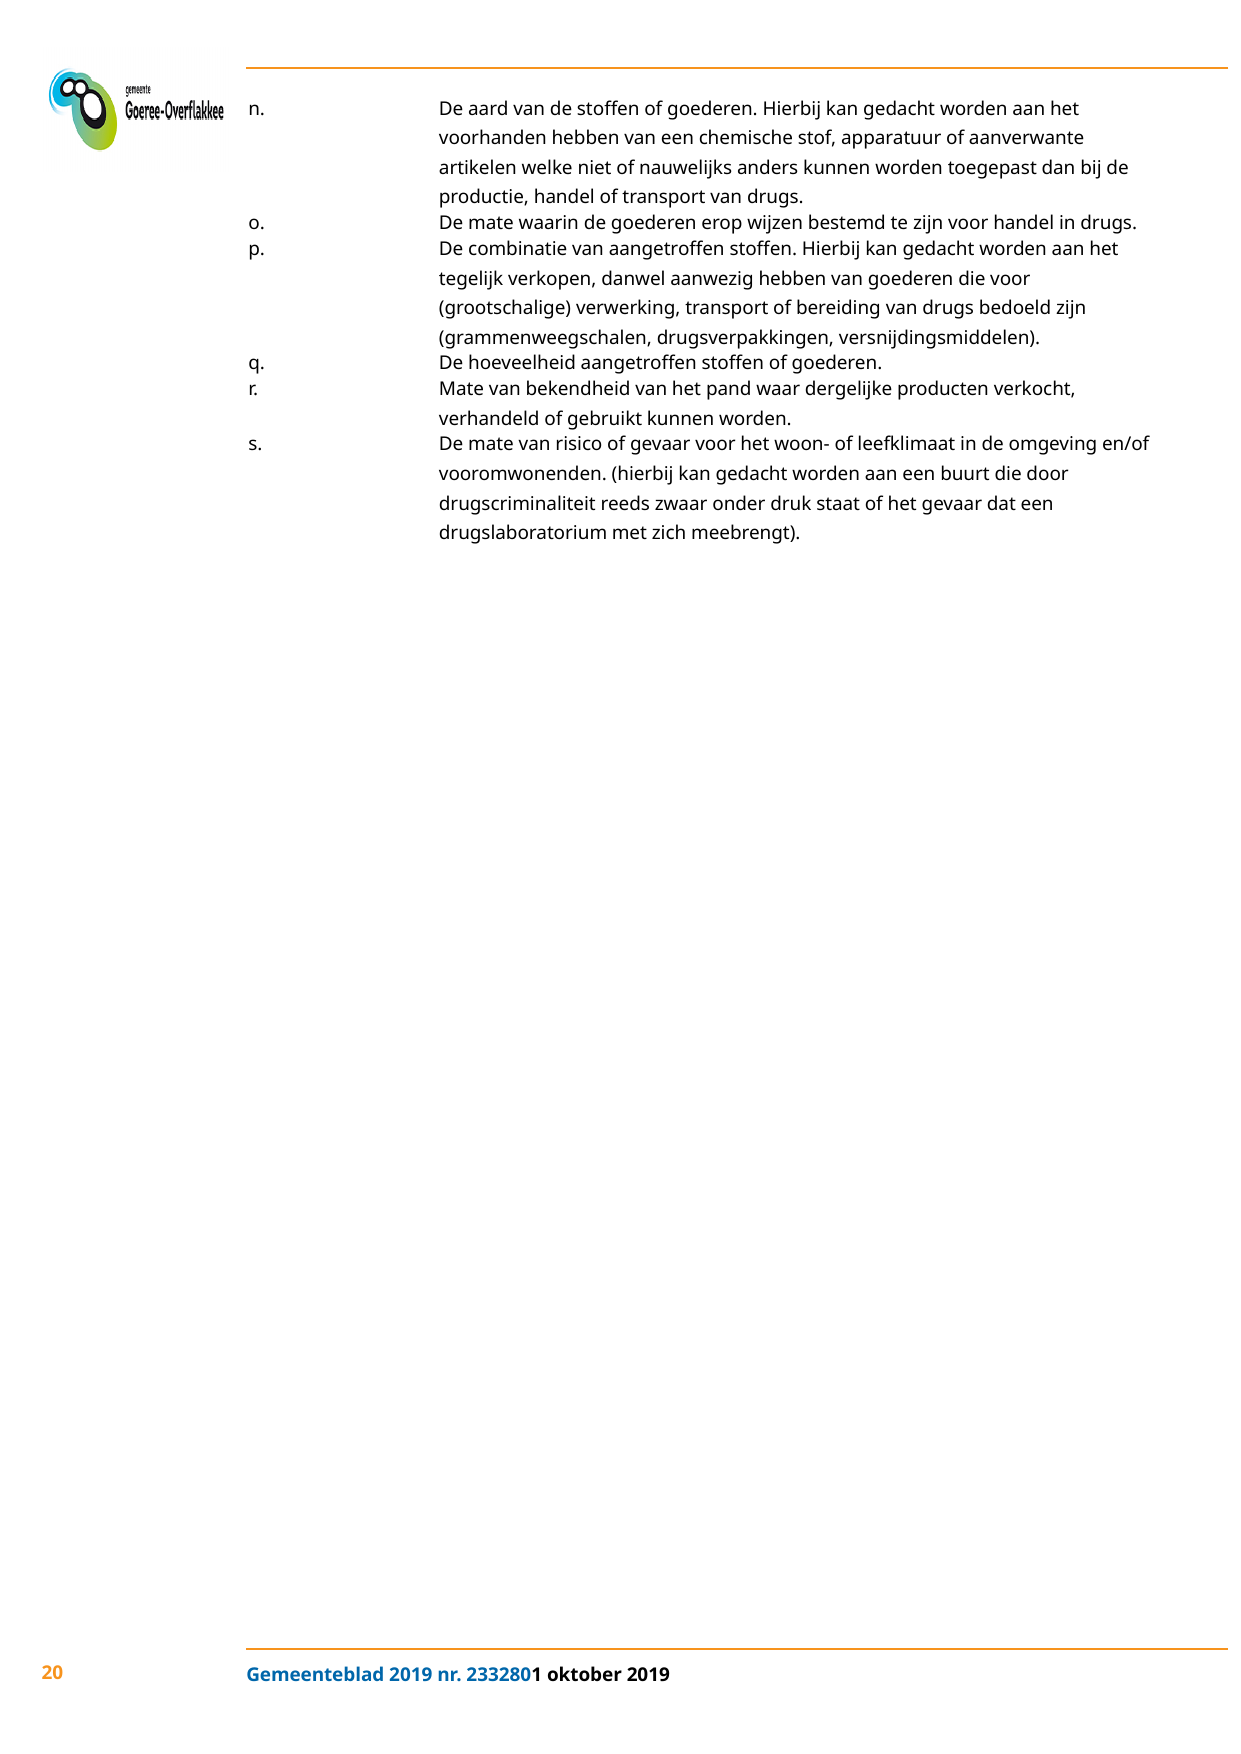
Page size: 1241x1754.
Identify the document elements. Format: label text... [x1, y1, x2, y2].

table_cell De mate waarin de goederen erop wijzen bestemd te zijn voor handel in drugs. [439, 209, 1152, 235]
picture [41, 47, 231, 172]
table_cell Mate van bekendheid van het pand waar dergelijke producten verkocht, verhandeld of gebruikt kunnen worden. [439, 375, 1152, 431]
table_cell De hoeveelheid aangetroffen stoffen of goederen. [439, 350, 1152, 375]
table_cell De mate van risico of gevaar voor het woon- of leefklimaat in de omgeving en/of vooromwonenden. (hierbij kan gedacht worden aan een buurt die door drugscriminaliteit reeds zwaar onder druk staat of het gevaar dat een drugslaboratorium met zich meebrengt). [439, 431, 1152, 545]
table_cell r. [248, 375, 439, 431]
table_cell p. [248, 235, 439, 349]
table_cell o. [248, 209, 439, 235]
table_header De aard van de stoffen of goederen. Hierbij kan gedacht worden aan het voorhanden hebben van een chemische stof, apparatuur of aanverwante artikelen welke niet of nauwelijks anders kunnen worden toegepast dan bij de productie, handel of transport van drugs. [439, 95, 1152, 209]
table_cell s. [248, 431, 439, 545]
table_cell q. [248, 350, 439, 375]
table_header n. [248, 95, 439, 209]
table_cell De combinatie van aangetroffen stoffen. Hierbij kan gedacht worden aan het tegelijk verkopen, danwel aanwezig hebben van goederen die voor (grootschalige) verwerking, transport of bereiding van drugs bedoeld zijn (grammenweegschalen, drugsverpakkingen, versnijdingsmiddelen). [439, 235, 1152, 349]
